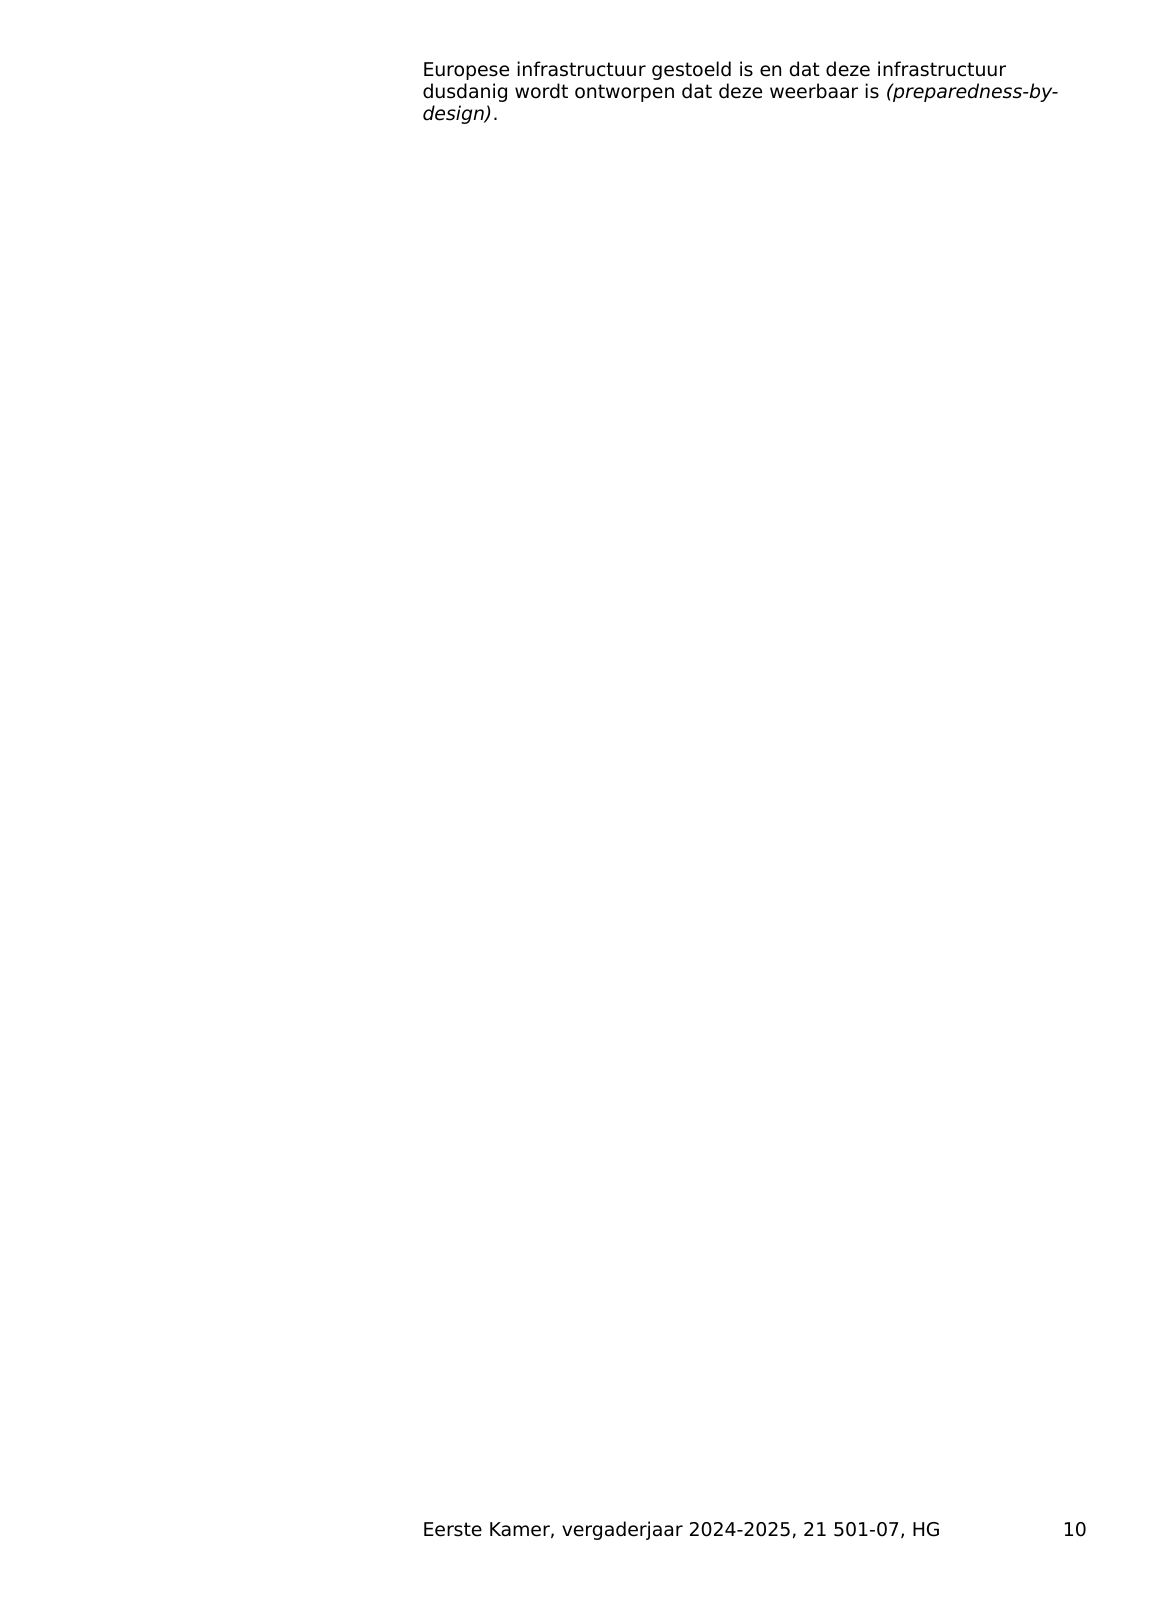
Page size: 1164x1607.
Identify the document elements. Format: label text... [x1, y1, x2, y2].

text Europese infrastructuur gestoeld is en dat deze infrastructuur dusdanig wordt ontworpen dat deze weerbaar is (preparedness-by-design). [422, 59, 1087, 125]
